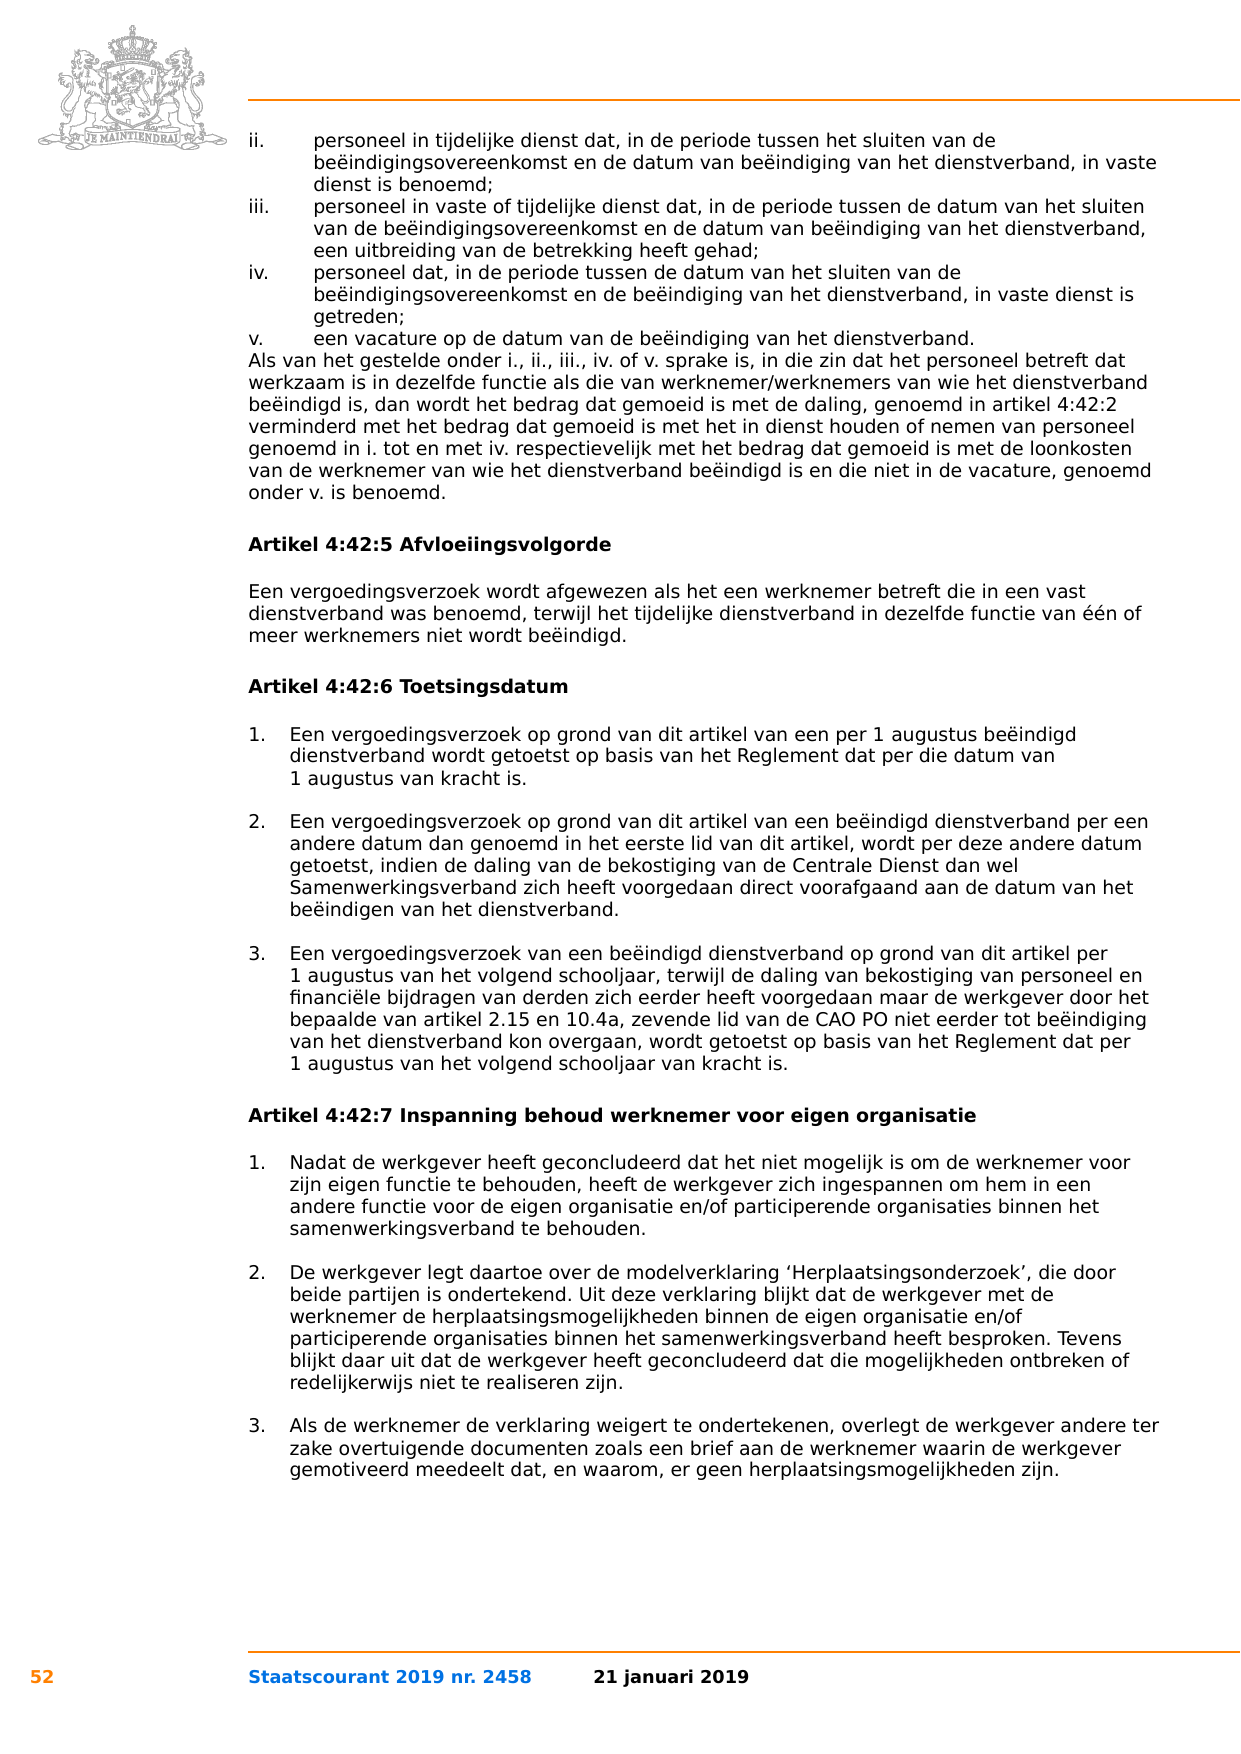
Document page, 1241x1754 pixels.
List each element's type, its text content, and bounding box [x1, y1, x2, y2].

text iv. personeel dat, in de periode tussen de datum van het sluiten van de beëindigingsovereenkomst en de beëindiging van het dienstverband, in vaste dienst is getreden; [248, 262, 1163, 328]
text 3. Als de werknemer de verklaring weigert te ondertekenen, overlegt de werkgever andere ter zake overtuigende documenten zoals een brief aan de werknemer waarin de werkgever gemotiveerd meedeelt dat, en waarom, er geen herplaatsingsmogelijkheden zijn. [248, 1415, 1163, 1481]
text 2. Een vergoedingsverzoek op grond van dit artikel van een beëindigd dienstverband per een andere datum dan genoemd in het eerste lid van dit artikel, wordt per deze andere datum getoetst, indien de daling van de bekostiging van de Centrale Dienst dan wel Samenwerkingsverband zich heeft voorgedaan direct voorafgaand aan de datum van het beëindigen van het dienstverband. [248, 811, 1163, 921]
text iii. personeel in vaste of tijdelijke dienst dat, in de periode tussen de datum van het sluiten van de beëindigingsovereenkomst en de datum van beëindiging van het dienstverband, een uitbreiding van de betrekking heeft gehad; [248, 196, 1163, 262]
text 3. Een vergoedingsverzoek van een beëindigd dienstverband op grond van dit artikel per 1 augustus van het volgend schooljaar, terwijl de daling van bekostiging van personeel en financiële bijdragen van derden zich eerder heeft voorgedaan maar de werkgever door het bepaalde van artikel 2.15 en 10.4a, zevende lid van de CAO PO niet eerder tot beëindiging van het dienstverband kon overgaan, wordt getoetst op basis van het Reglement dat per 1 augustus van het volgend schooljaar van kracht is. [248, 943, 1163, 1075]
subtitle Artikel 4:42:7 Inspanning behoud werknemer voor eigen organisatie [248, 1105, 1163, 1127]
subtitle Artikel 4:42:5 Afvloeiingsvolgorde [248, 533, 1163, 556]
text Als van het gestelde onder i., ii., iii., iv. of v. sprake is, in die zin dat het personeel betreft dat werkzaam is in dezelfde functie als die van werknemer/werknemers van wie het dienstverband beëindigd is, dan wordt het bedrag dat gemoeid is met de daling, genoemd in artikel 4:42:2 verminderd met het bedrag dat gemoeid is met het in dienst houden of nemen van personeel genoemd in i. tot en met iv. respectievelijk met het bedrag dat gemoeid is met de loonkosten van de werknemer van wie het dienstverband beëindigd is en die niet in de vacature, genoemd onder v. is benoemd. [248, 350, 1163, 503]
text v. een vacature op de datum van de beëindiging van het dienstverband. [248, 328, 1163, 350]
text 2. De werkgever legt daartoe over de modelverklaring ‘Herplaatsingsonderzoek’, die door beide partijen is ondertekend. Uit deze verklaring blijkt dat de werkgever met de werknemer de herplaatsingsmogelijkheden binnen de eigen organisatie en/of participerende organisaties binnen het samenwerkingsverband heeft besproken. Tevens blijkt daar uit dat de werkgever heeft geconcludeerd dat die mogelijkheden ontbreken of redelijkerwijs niet te realiseren zijn. [248, 1262, 1163, 1393]
text 1. Een vergoedingsverzoek op grond van dit artikel van een per 1 augustus beëindigd dienstverband wordt getoetst op basis van het Reglement dat per die datum van 1 augustus van kracht is. [248, 723, 1163, 789]
text ii. personeel in tijdelijke dienst dat, in de periode tussen het sluiten van de beëindigingsovereenkomst en de datum van beëindiging van het dienstverband, in vaste dienst is benoemd; [248, 130, 1163, 196]
subtitle Artikel 4:42:6 Toetsingsdatum [248, 676, 1163, 698]
picture [38, 25, 227, 150]
text 1. Nadat de werkgever heeft geconcludeerd dat het niet mogelijk is om de werknemer voor zijn eigen functie te behouden, heeft de werkgever zich ingespannen om hem in een andere functie voor de eigen organisatie en/of participerende organisaties binnen het samenwerkingsverband te behouden. [248, 1152, 1163, 1240]
text Een vergoedingsverzoek wordt afgewezen als het een werknemer betreft die in een vast dienstverband was benoemd, terwijl het tijdelijke dienstverband in dezelfde functie van één of meer werknemers niet wordt beëindigd. [248, 581, 1163, 646]
